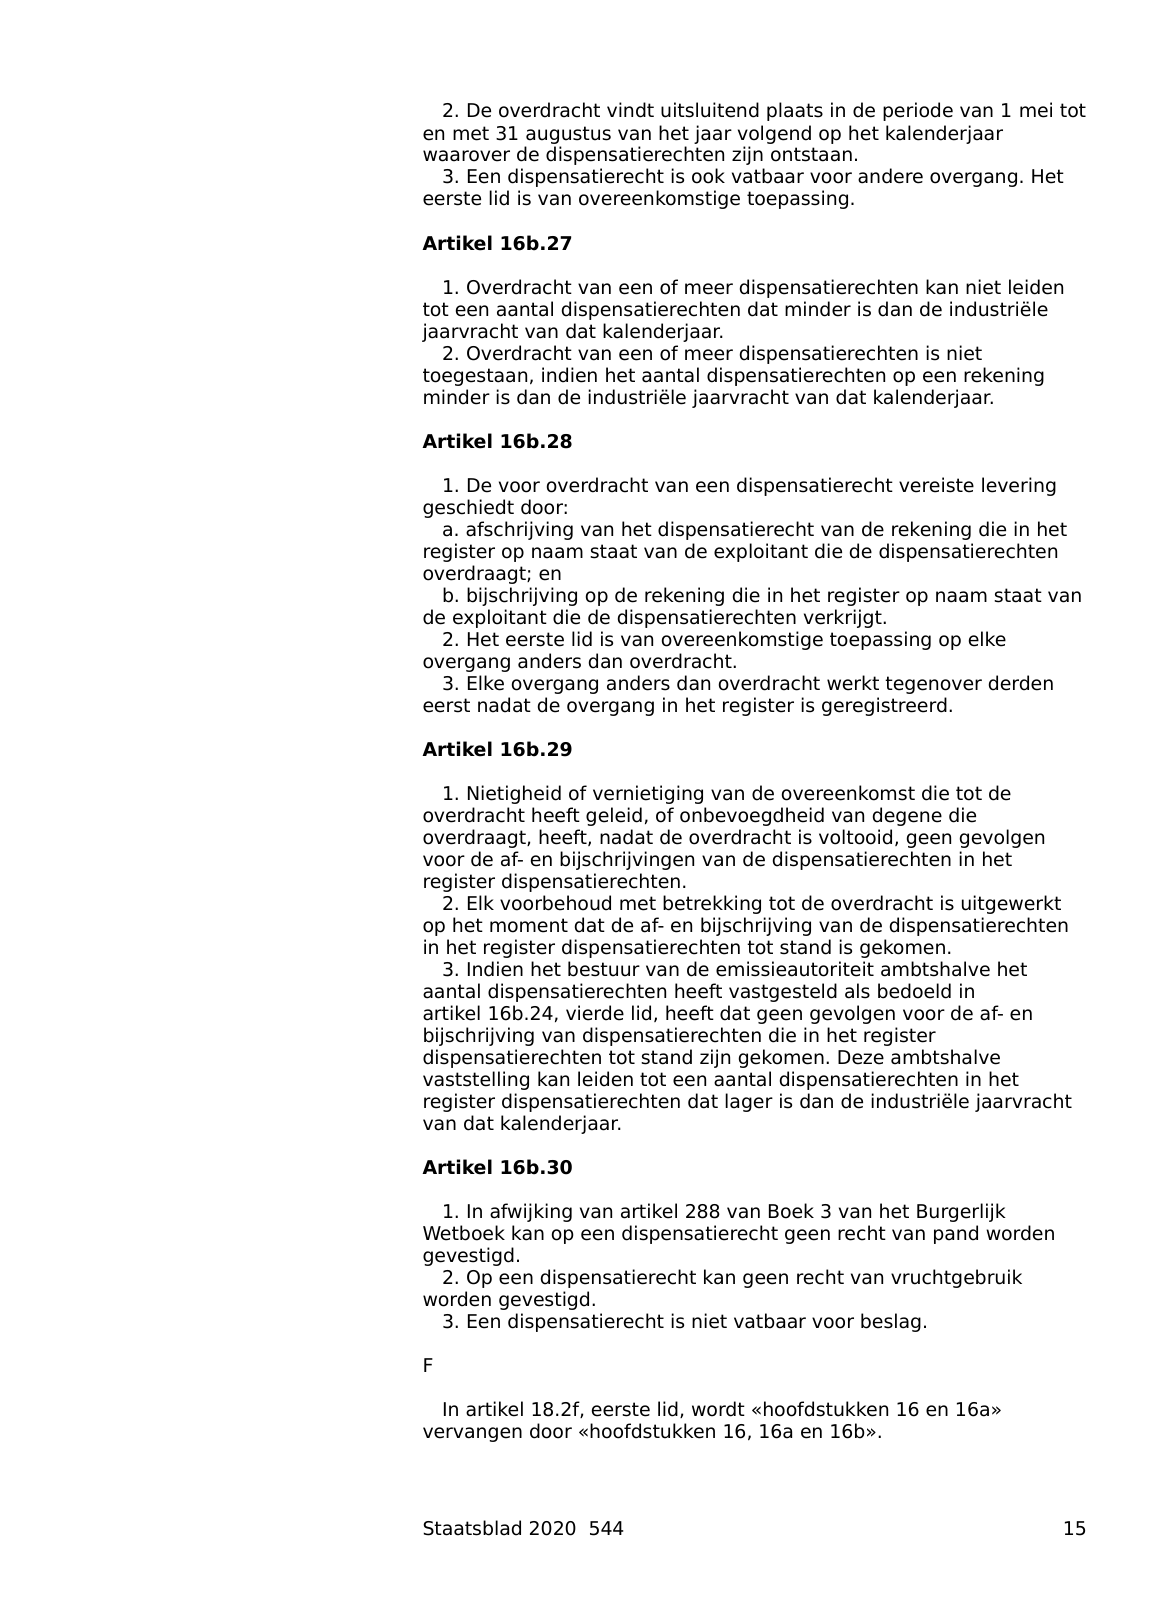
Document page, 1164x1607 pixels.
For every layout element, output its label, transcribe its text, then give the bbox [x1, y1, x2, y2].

text 3. Elke overgang anders dan overdracht werkt tegenover derden eerst nadat de overgang in het register is geregistreerd. [422, 673, 1087, 717]
subtitle Artikel 16b.27 [422, 232, 1087, 254]
text 3. Een dispensatierecht is niet vatbaar voor beslag. [422, 1311, 1087, 1333]
subtitle Artikel 16b.30 [422, 1157, 1087, 1179]
text 2. Op een dispensatierecht kan geen recht van vruchtgebruik worden gevestigd. [422, 1267, 1087, 1311]
subtitle Artikel 16b.28 [422, 431, 1087, 453]
text 1. Nietigheid of vernietiging van de overeenkomst die tot de overdracht heeft geleid, of onbevoegdheid van degene die overdraagt, heeft, nadat de overdracht is voltooid, geen gevolgen voor de af- en bijschrijvingen van de dispensatierechten in het register dispensatierechten. [422, 783, 1087, 893]
text 1. De voor overdracht van een dispensatierecht vereiste levering geschiedt door: [422, 475, 1087, 519]
text 3. Indien het bestuur van de emissieautoriteit ambtshalve het aantal dispensatierechten heeft vastgesteld als bedoeld in artikel 16b.24, vierde lid, heeft dat geen gevolgen voor de af- en bijschrijving van dispensatierechten die in het register dispensatierechten tot stand zijn gekomen. Deze ambtshalve vaststelling kan leiden tot een aantal dispensatierechten in het register dispensatierechten dat lager is dan de industriële jaarvracht van dat kalenderjaar. [422, 959, 1087, 1135]
text 2. Overdracht van een of meer dispensatierechten is niet toegestaan, indien het aantal dispensatierechten op een rekening minder is dan de industriële jaarvracht van dat kalenderjaar. [422, 343, 1087, 408]
text b. bijschrijving op de rekening die in het register op naam staat van de exploitant die de dispensatierechten verkrijgt. [422, 585, 1087, 629]
text 2. Elk voorbehoud met betrekking tot de overdracht is uitgewerkt op het moment dat de af- en bijschrijving van de dispensatierechten in het register dispensatierechten tot stand is gekomen. [422, 893, 1087, 959]
text 1. In afwijking van artikel 288 van Boek 3 van het Burgerlijk Wetboek kan op een dispensatierecht geen recht van pand worden gevestigd. [422, 1201, 1087, 1267]
text 1. Overdracht van een of meer dispensatierechten kan niet leiden tot een aantal dispensatierechten dat minder is dan de industriële jaarvracht van dat kalenderjaar. [422, 277, 1087, 343]
text 2. De overdracht vindt uitsluitend plaats in de periode van 1 mei tot en met 31 augustus van het jaar volgend op het kalenderjaar waarover de dispensatierechten zijn ontstaan. [422, 100, 1087, 166]
text 2. Het eerste lid is van overeenkomstige toepassing op elke overgang anders dan overdracht. [422, 629, 1087, 673]
text F [422, 1355, 1087, 1377]
subtitle Artikel 16b.29 [422, 739, 1087, 761]
text a. afschrijving van het dispensatierecht van de rekening die in het register op naam staat van de exploitant die de dispensatierechten overdraagt; en [422, 519, 1087, 585]
text In artikel 18.2f, eerste lid, wordt «hoofdstukken 16 en 16a» vervangen door «hoofdstukken 16, 16a en 16b». [422, 1399, 1087, 1443]
text 3. Een dispensatierecht is ook vatbaar voor andere overgang. Het eerste lid is van overeenkomstige toepassing. [422, 166, 1087, 210]
